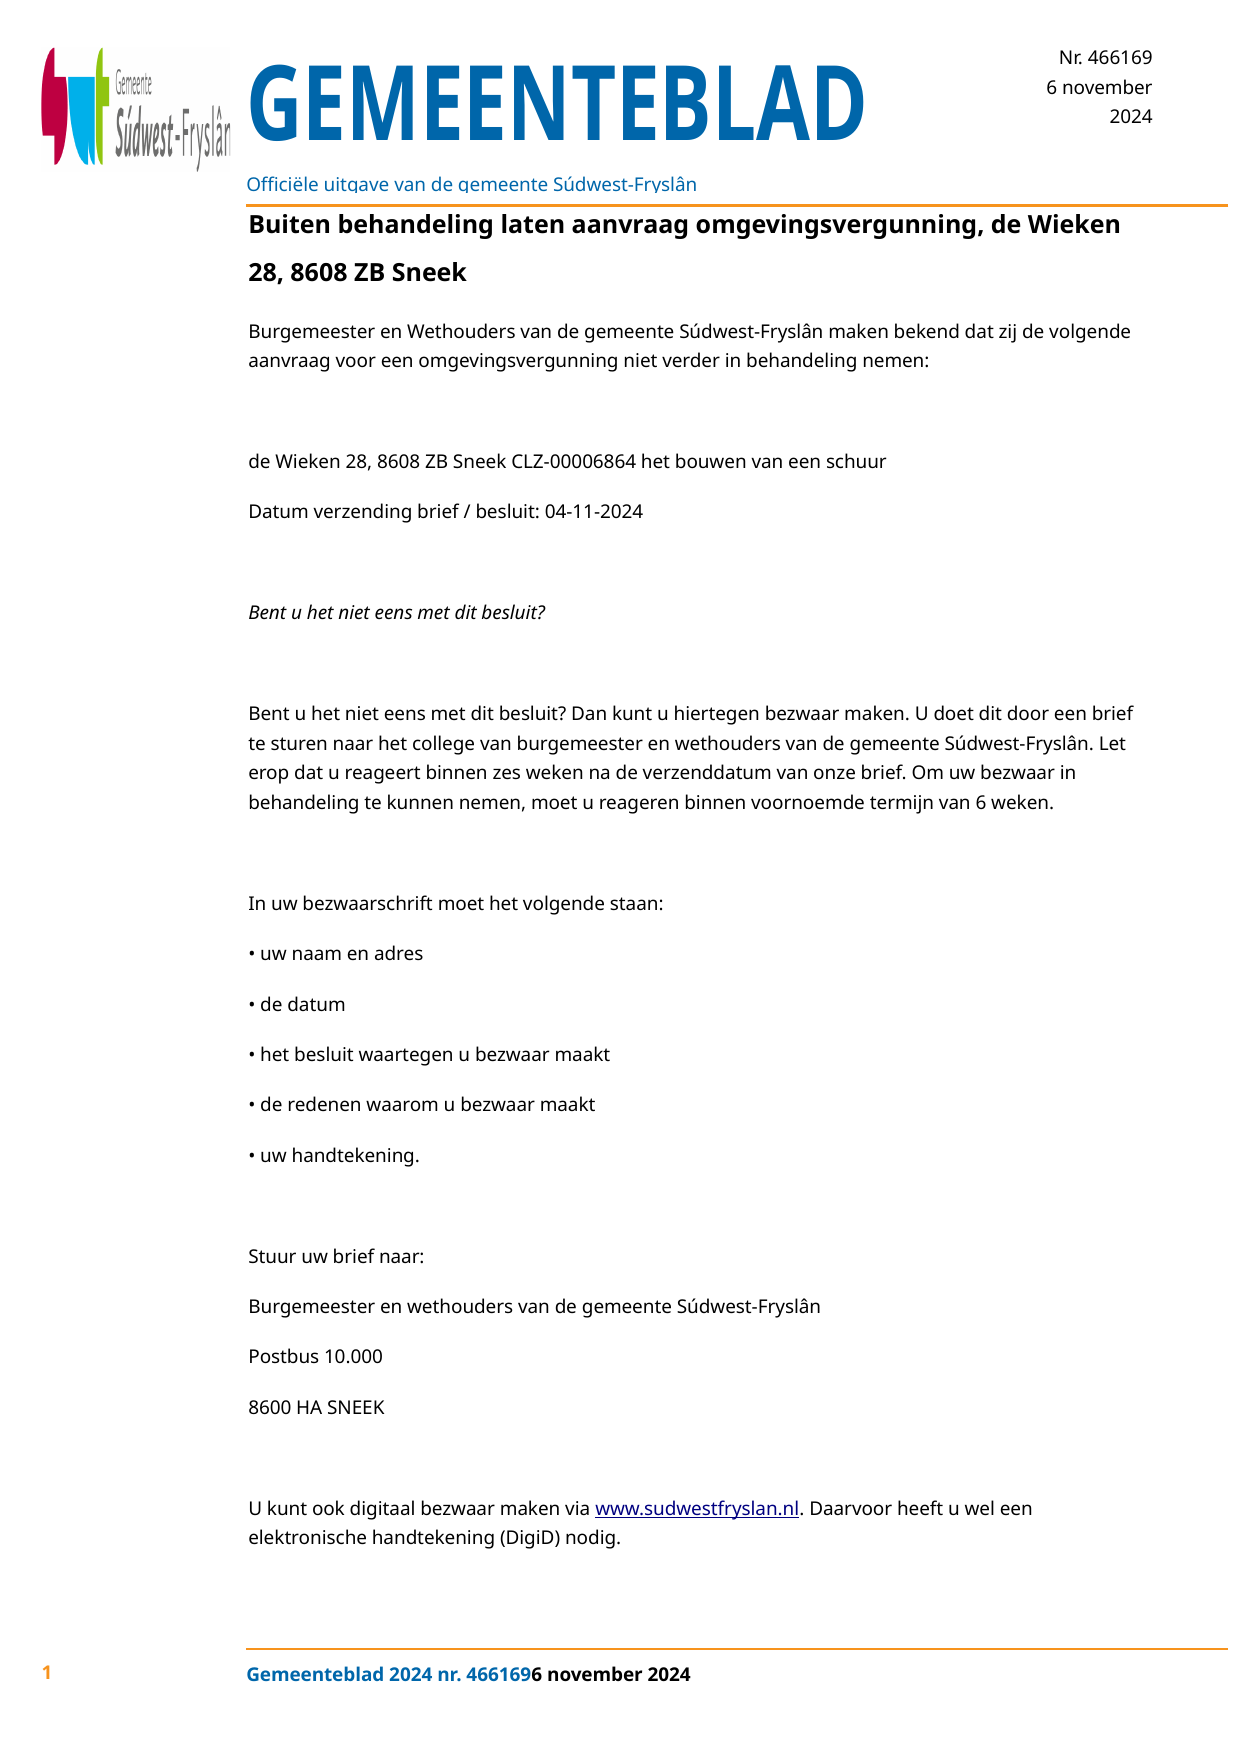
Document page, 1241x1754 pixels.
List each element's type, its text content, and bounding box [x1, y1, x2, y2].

text Stuur uw brief naar: [248, 1243, 1152, 1269]
text Buiten behandeling laten aanvraag omgevingsvergunning, de Wieken 28, 8608 ZB Sneek [248, 207, 1152, 288]
text Bent u het niet eens met dit besluit? [248, 599, 1152, 625]
text In uw bezwaarschrift moet het volgende staan: [248, 890, 1152, 916]
text Datum verzending brief / besluit: 04-11-2024 [248, 499, 1152, 524]
text Bent u het niet eens met dit besluit? Dan kunt u hiertegen bezwaar maken. U doet dit door een brief te sturen naar het college van burgemeester en wethouders van de gemeente Súdwest-Fryslân. Let erop dat u reageert binnen zes weken na de verzenddatum van onze brief. Om uw bezwaar in behandeling te kunnen nemen, moet u reageren binnen voornoemde termijn van 6 weken. [248, 700, 1152, 815]
text Burgemeester en wethouders van de gemeente Súdwest-Fryslân [248, 1293, 1152, 1319]
text Postbus 10.000 [248, 1344, 1152, 1369]
text Burgemeester en Wethouders van de gemeente Súdwest-Fryslân maken bekend dat zij de volgende aanvraag voor een omgevingsvergunning niet verder in behandeling nemen: [248, 318, 1152, 373]
text de Wieken 28, 8608 ZB Sneek CLZ-00006864 het bouwen van een schuur [248, 448, 1152, 474]
picture [41, 47, 231, 172]
text • de datum [248, 991, 1152, 1017]
text • de redenen waarom u bezwaar maakt [248, 1092, 1152, 1117]
text • uw handtekening. [248, 1142, 1152, 1168]
text U kunt ook digitaal bezwaar maken via www.sudwestfryslan.nl. Daarvoor heeft u wel een elektronische handtekening (DigiD) nodig. [248, 1495, 1152, 1550]
text • het besluit waartegen u bezwaar maakt [248, 1041, 1152, 1067]
text 8600 HA SNEEK [248, 1394, 1152, 1420]
text • uw naam en adres [248, 940, 1152, 966]
